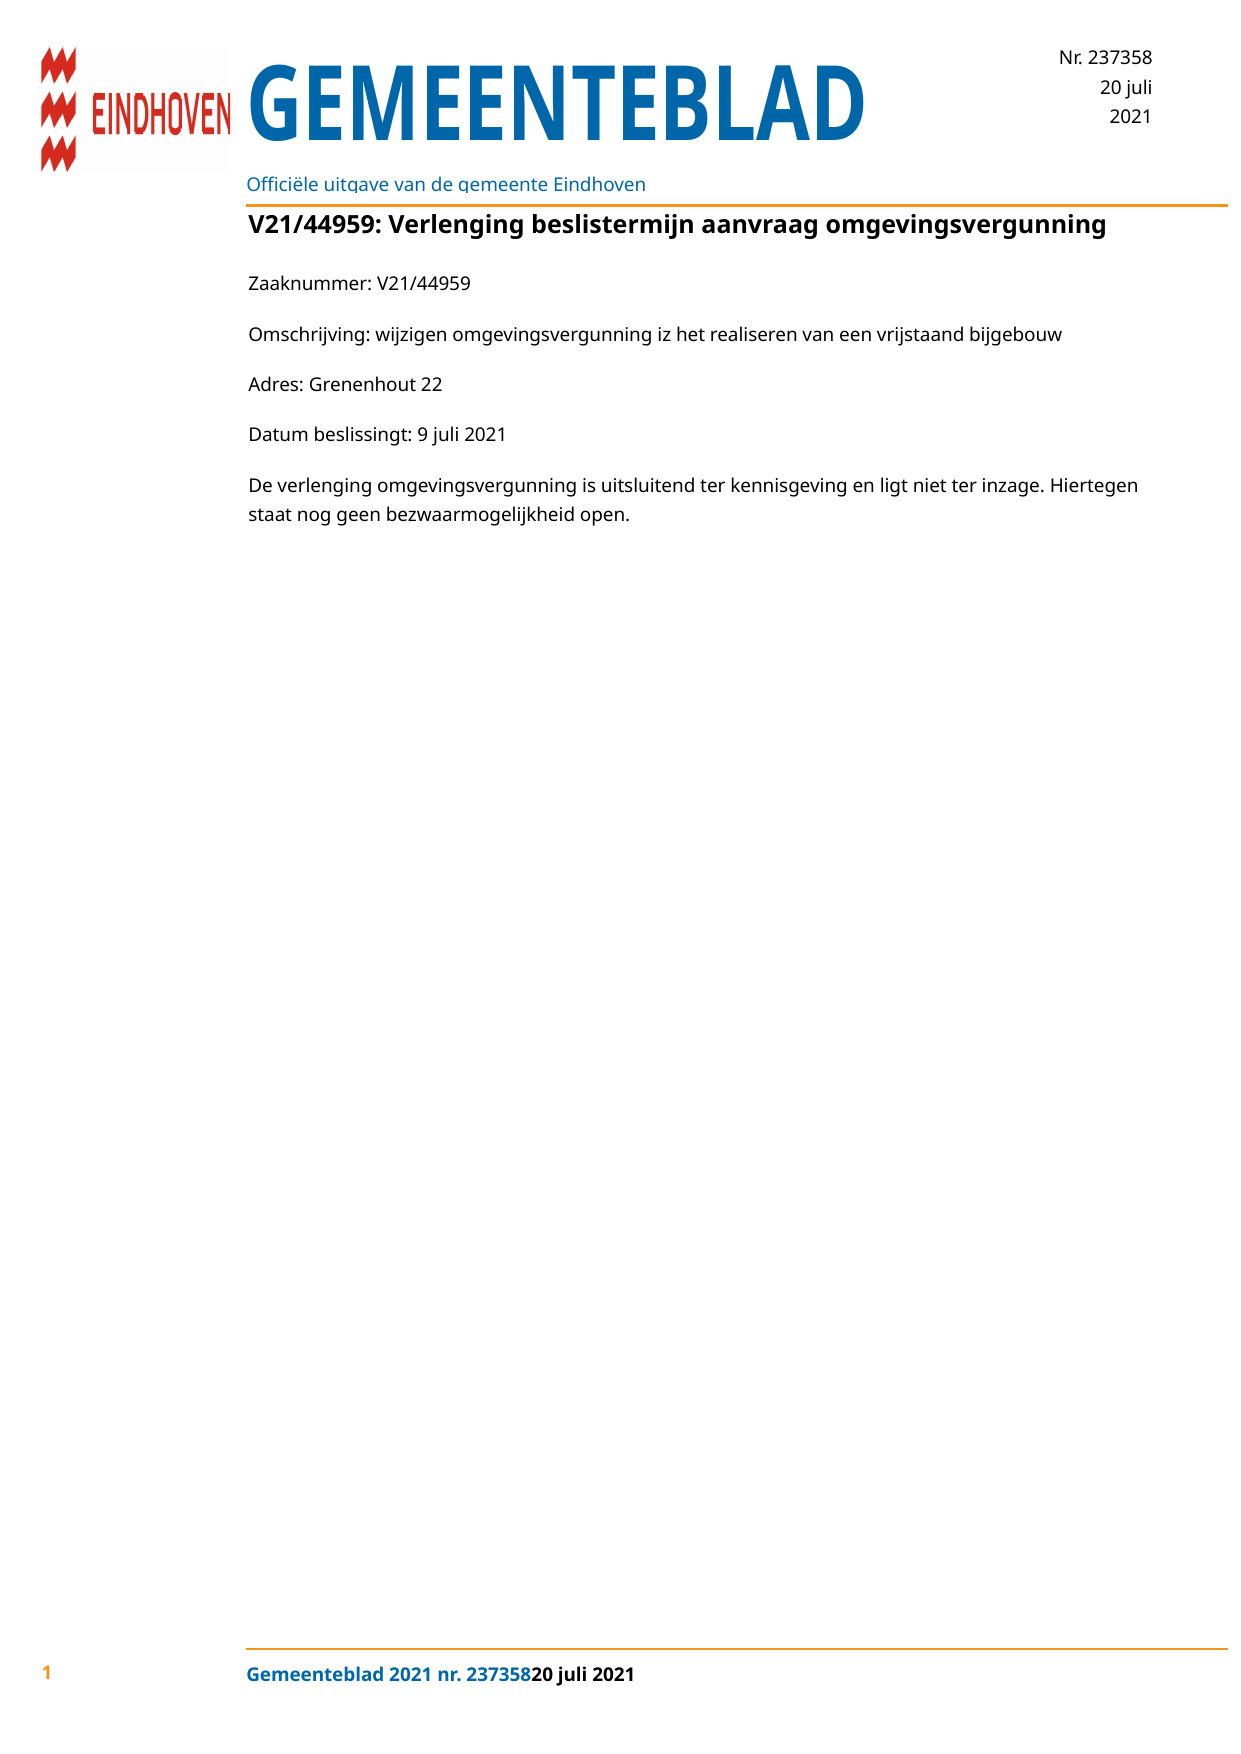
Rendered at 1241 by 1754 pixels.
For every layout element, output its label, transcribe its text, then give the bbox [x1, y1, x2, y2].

text Datum beslissingt: 9 juli 2021 [248, 422, 1152, 447]
text Zaaknummer: V21/44959 [248, 270, 1152, 296]
text V21/44959: Verlenging beslistermijn aanvraag omgevingsvergunning [248, 207, 1152, 241]
text Adres: Grenenhout 22 [248, 371, 1152, 397]
picture [41, 47, 231, 172]
text Omschrijving: wijzigen omgevingsvergunning iz het realiseren van een vrijstaand bijgebouw [248, 321, 1152, 346]
text De verlenging omgevingsvergunning is uitsluitend ter kennisgeving en ligt niet ter inzage. Hiertegen staat nog geen bezwaarmogelijkheid open. [248, 472, 1152, 527]
